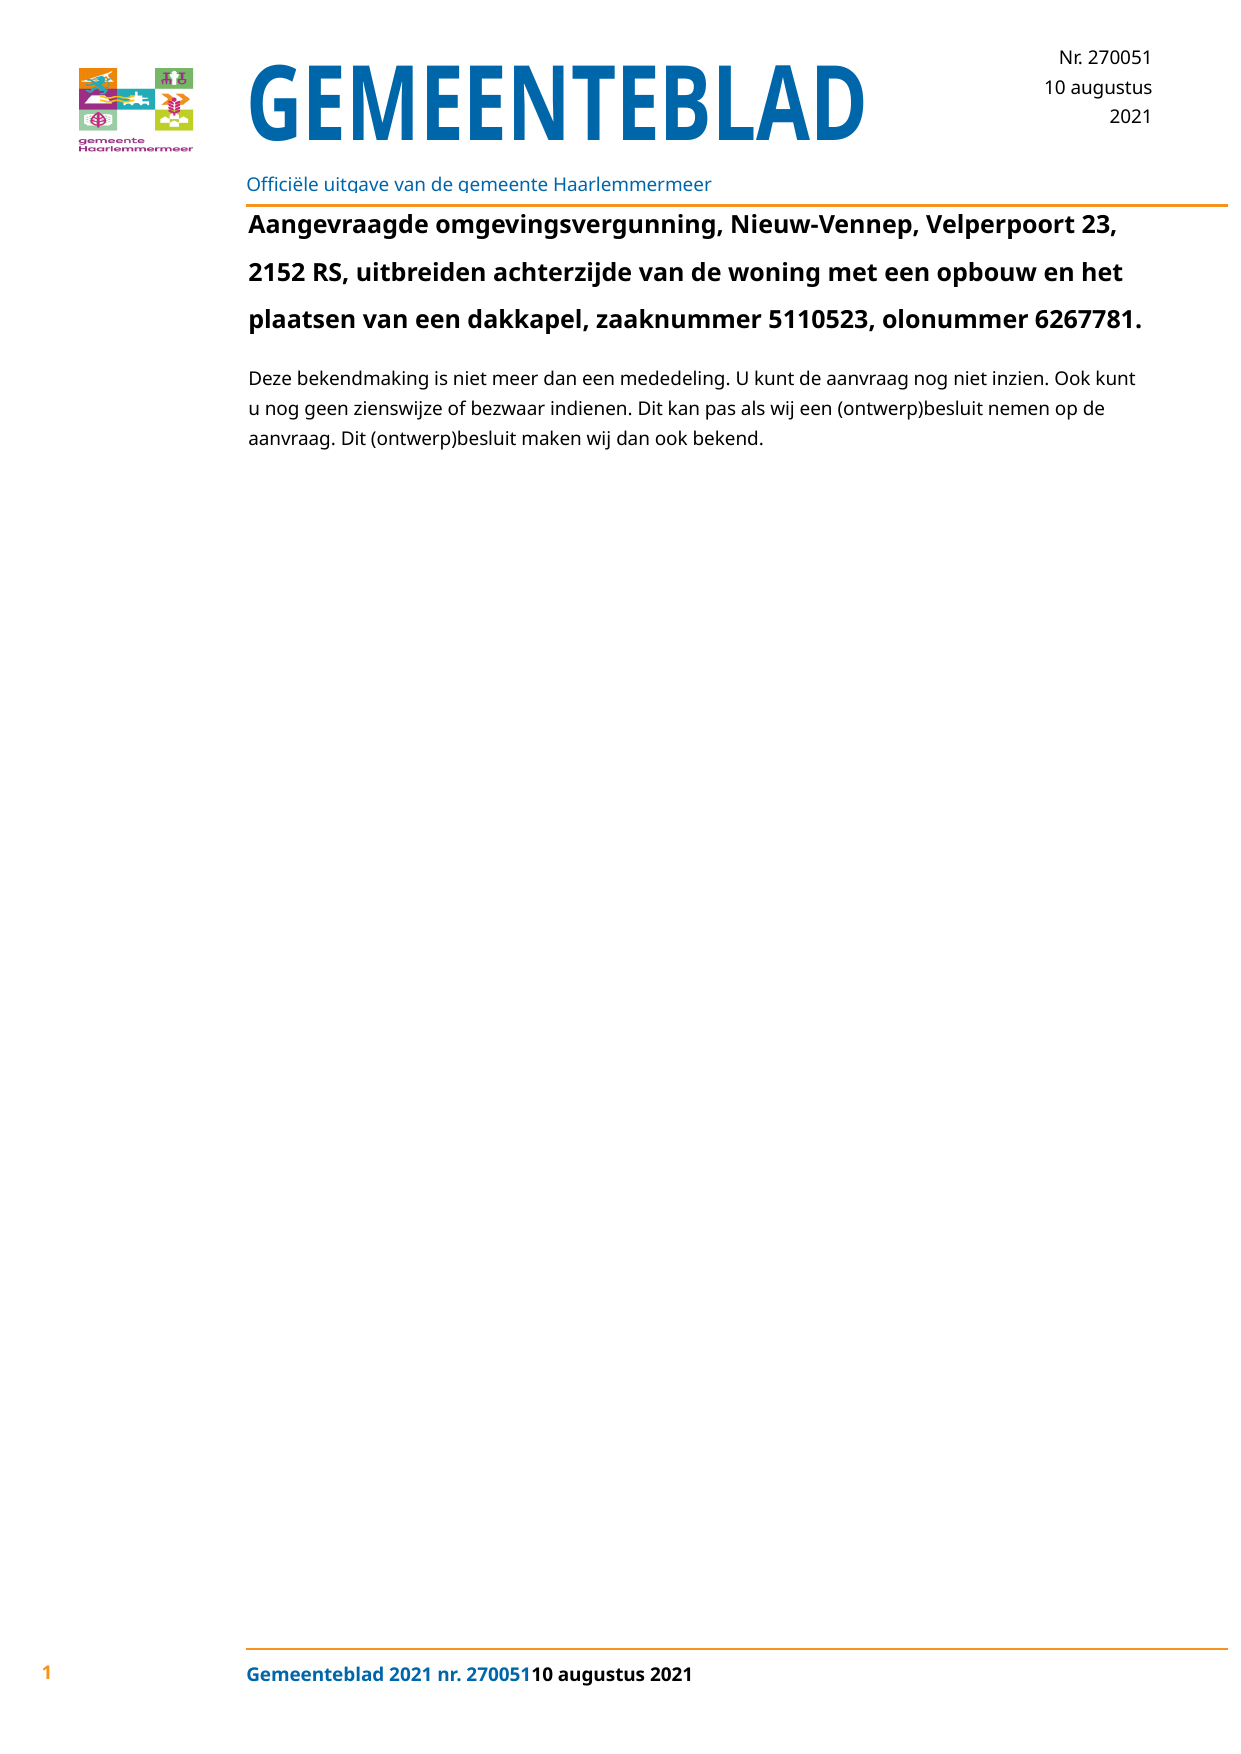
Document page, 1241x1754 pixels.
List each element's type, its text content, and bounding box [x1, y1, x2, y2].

text Aangevraagde omgevingsvergunning, Nieuw-Vennep, Velperpoort 23, 2152 RS, uitbreiden achterzijde van de woning met een opbouw en het plaatsen van een dakkapel, zaaknummer 5110523, olonummer 6267781. [248, 207, 1152, 336]
text Deze bekendmaking is niet meer dan een mededeling. U kunt de aanvraag nog niet inzien. Ook kunt u nog geen zienswijze of bezwaar indienen. Dit kan pas als wij een (ontwerp)besluit nemen op de aanvraag. Dit (ontwerp)besluit maken wij dan ook bekend. [248, 366, 1152, 450]
picture [41, 47, 231, 172]
